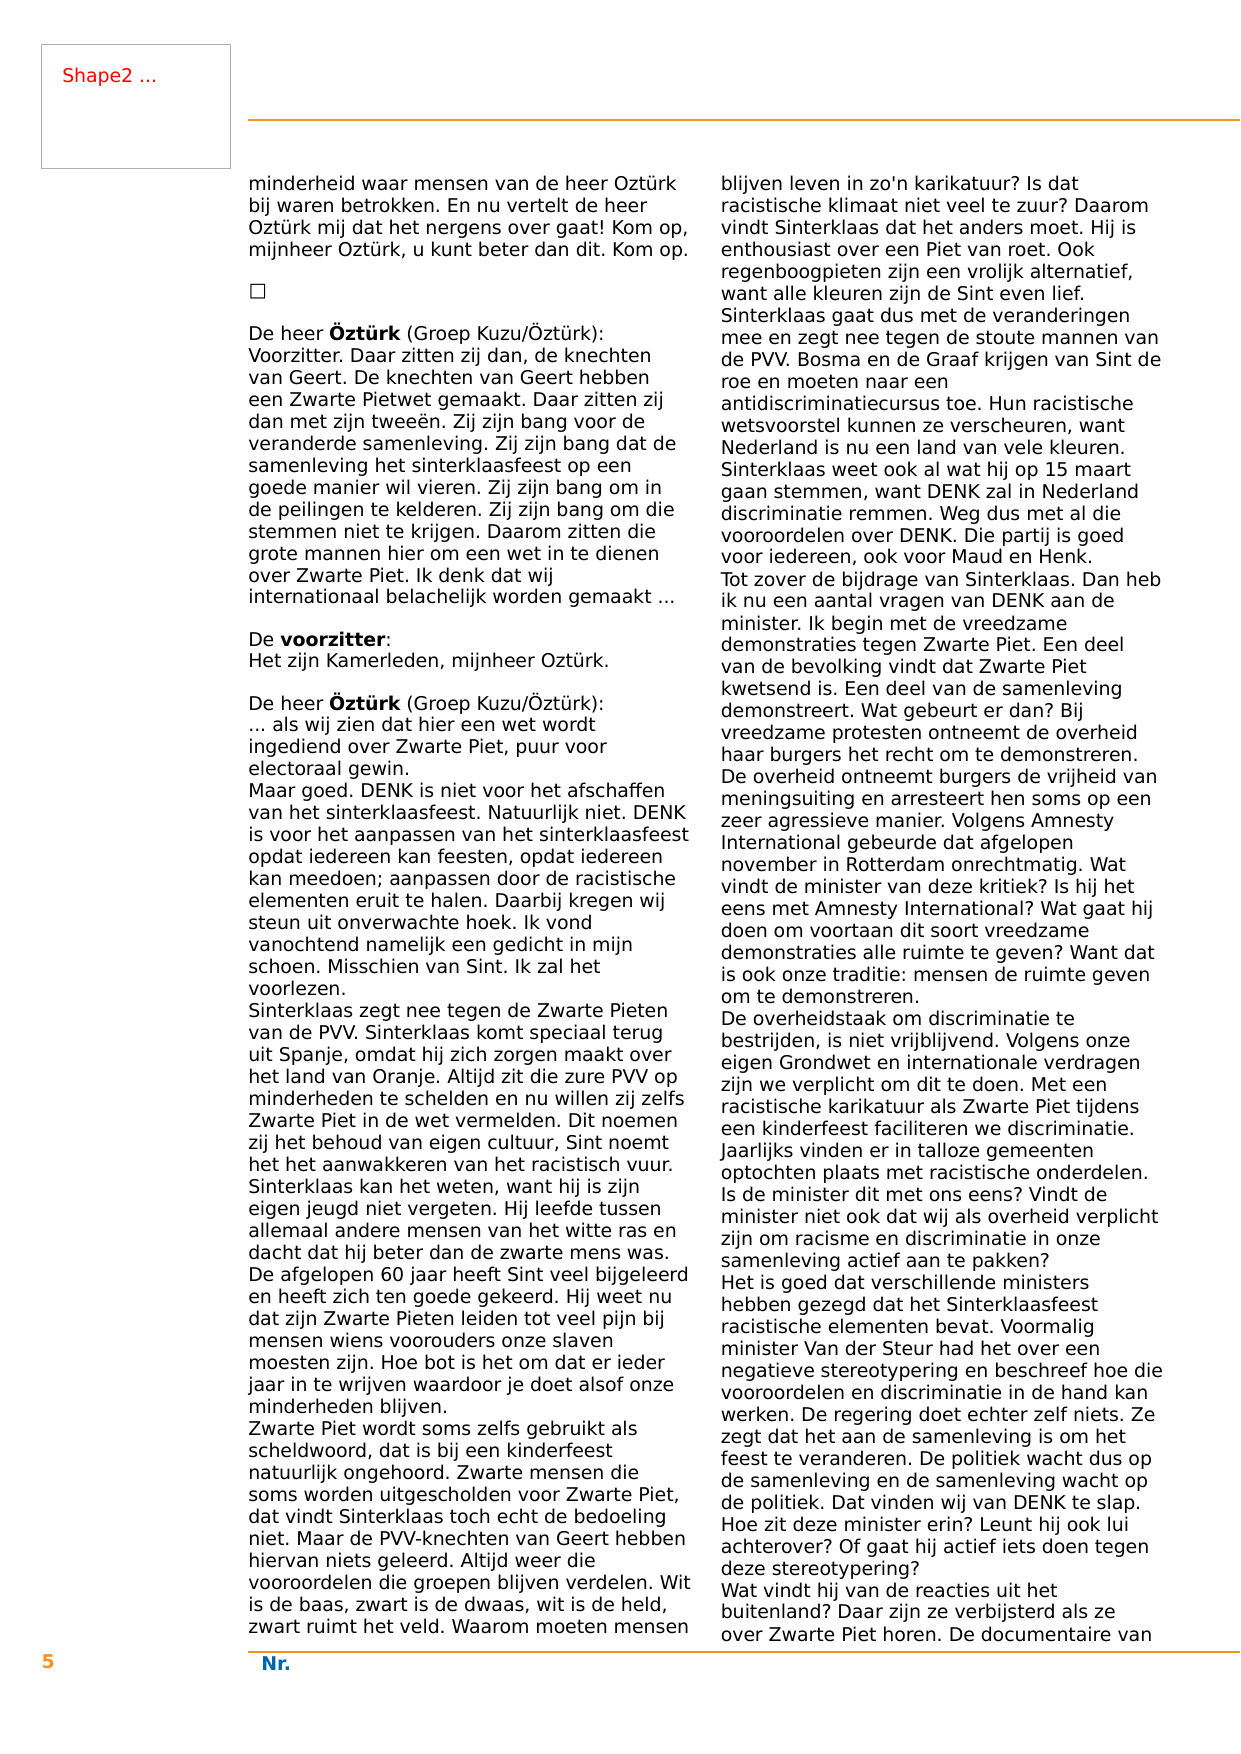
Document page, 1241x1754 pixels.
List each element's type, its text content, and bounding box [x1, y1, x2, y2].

text ⬜ [248, 281, 691, 303]
text Maar goed. DENK is niet voor het afschaffen van het sinterklaasfeest. Natuurlijk niet. DENK is voor het aanpassen van het sinterklaasfeest opdat iedereen kan feesten, opdat iedereen kan meedoen; aanpassen door de racistische elementen eruit te halen. Daarbij kregen wij steun uit onverwachte hoek. Ik vond vanochtend namelijk een gedicht in mijn schoen. Misschien van Sint. Ik zal het voorlezen. [248, 780, 691, 1000]
text ... als wij zien dat hier een wet wordt ingediend over Zwarte Piet, puur voor electoraal gewin. [248, 714, 691, 780]
text Voorzitter. Daar zitten zij dan, de knechten van Geert. De knechten van Geert hebben een Zwarte Pietwet gemaakt. Daar zitten zij dan met zijn tweeën. Zij zijn bang voor de veranderde samenleving. Zij zijn bang dat de samenleving het sinterklaasfeest op een goede manier wil vieren. Zij zijn bang om in de peilingen te kelderen. Zij zijn bang om die stemmen niet te krijgen. Daarom zitten die grote mannen hier om een wet in te dienen over Zwarte Piet. Ik denk dat wij internationaal belachelijk worden gemaakt ... [248, 345, 691, 608]
text Sinterklaas weet ook al wat hij op 15 maart gaan stemmen, want DENK zal in Nederland discriminatie remmen. Weg dus met al die vooroordelen over DENK. Die partij is goed voor iedereen, ook voor Maud en Henk. [721, 458, 1163, 568]
text Zwarte Piet wordt soms zelfs gebruikt als scheldwoord, dat is bij een kinderfeest natuurlijk ongehoord. Zwarte mensen die soms worden uitgescholden voor Zwarte Piet, dat vindt Sinterklaas toch echt de bedoeling niet. Maar de PVV-knechten van Geert hebben hiervan niets geleerd. Altijd weer die vooroordelen die groepen blijven verdelen. Wit is de baas, zwart is de dwaas, wit is de held, zwart ruimt het veld. Waarom moeten mensen [248, 1418, 691, 1637]
text De voorzitter: [248, 628, 691, 650]
text De heer Öztürk (Groep Kuzu/Öztürk): [248, 692, 691, 714]
text Het zijn Kamerleden, mijnheer Oztürk. [248, 650, 691, 672]
text De overheidstaak om discriminatie te bestrijden, is niet vrijblijvend. Volgens onze eigen Grondwet en internationale verdragen zijn we verplicht om dit te doen. Met een racistische karikatuur als Zwarte Piet tijdens een kinderfeest faciliteren we discriminatie. Jaarlijks vinden er in talloze gemeenten optochten plaats met racistische onderdelen. Is de minister dit met ons eens? Vindt de minister niet ook dat wij als overheid verplicht zijn om racisme en discriminatie in onze samenleving actief aan te pakken? [721, 1008, 1163, 1272]
text Wat vindt hij van de reacties uit het buitenland? Daar zijn ze verbijsterd als ze over Zwarte Piet horen. De documentaire van [721, 1579, 1163, 1645]
text blijven leven in zo'n karikatuur? Is dat racistische klimaat niet veel te zuur? Daarom vindt Sinterklaas dat het anders moet. Hij is enthousiast over een Piet van roet. Ook regenboogpieten zijn een vrolijk alternatief, want alle kleuren zijn de Sint even lief. [721, 173, 1163, 305]
text Sinterklaas kan het weten, want hij is zijn eigen jeugd niet vergeten. Hij leefde tussen allemaal andere mensen van het witte ras en dacht dat hij beter dan de zwarte mens was. De afgelopen 60 jaar heeft Sint veel bijgeleerd en heeft zich ten goede gekeerd. Hij weet nu dat zijn Zwarte Pieten leiden tot veel pijn bij mensen wiens voorouders onze slaven moesten zijn. Hoe bot is het om dat er ieder jaar in te wrijven waardoor je doet alsof onze minderheden blijven. [248, 1176, 691, 1418]
text Het is goed dat verschillende ministers hebben gezegd dat het Sinterklaasfeest racistische elementen bevat. Voormalig minister Van der Steur had het over een negatieve stereotypering en beschreef hoe die vooroordelen en discriminatie in de hand kan werken. De regering doet echter zelf niets. Ze zegt dat het aan de samenleving is om het feest te veranderen. De politiek wacht dus op de samenleving en de samenleving wacht op de politiek. Dat vinden wij van DENK te slap. Hoe zit deze minister erin? Leunt hij ook lui achterover? Of gaat hij actief iets doen tegen deze stereotypering? [721, 1272, 1163, 1579]
text minderheid waar mensen van de heer Oztürk bij waren betrokken. En nu vertelt de heer Oztürk mij dat het nergens over gaat! Kom op, mijnheer Oztürk, u kunt beter dan dit. Kom op. [248, 173, 691, 261]
text Tot zover de bijdrage van Sinterklaas. Dan heb ik nu een aantal vragen van DENK aan de minister. Ik begin met de vreedzame demonstraties tegen Zwarte Piet. Een deel van de bevolking vindt dat Zwarte Piet kwetsend is. Een deel van de samenleving demonstreert. Wat gebeurt er dan? Bij vreedzame protesten ontneemt de overheid haar burgers het recht om te demonstreren. De overheid ontneemt burgers de vrijheid van meningsuiting en arresteert hen soms op een zeer agressieve manier. Volgens Amnesty International gebeurde dat afgelopen november in Rotterdam onrechtmatig. Wat vindt de minister van deze kritiek? Is hij het eens met Amnesty International? Wat gaat hij doen om voortaan dit soort vreedzame demonstraties alle ruimte te geven? Want dat is ook onze traditie: mensen de ruimte geven om te demonstreren. [721, 568, 1163, 1008]
text Sinterklaas gaat dus met de veranderingen mee en zegt nee tegen de stoute mannen van de PVV. Bosma en de Graaf krijgen van Sint de roe en moeten naar een antidiscriminatiecursus toe. Hun racistische wetsvoorstel kunnen ze verscheuren, want Nederland is nu een land van vele kleuren. [721, 305, 1163, 458]
text Sinterklaas zegt nee tegen de Zwarte Pieten van de PVV. Sinterklaas komt speciaal terug uit Spanje, omdat hij zich zorgen maakt over het land van Oranje. Altijd zit die zure PVV op minderheden te schelden en nu willen zij zelfs Zwarte Piet in de wet vermelden. Dit noemen zij het behoud van eigen cultuur, Sint noemt het het aanwakkeren van het racistisch vuur. [248, 1000, 691, 1176]
text De heer Öztürk (Groep Kuzu/Öztürk): [248, 323, 691, 345]
